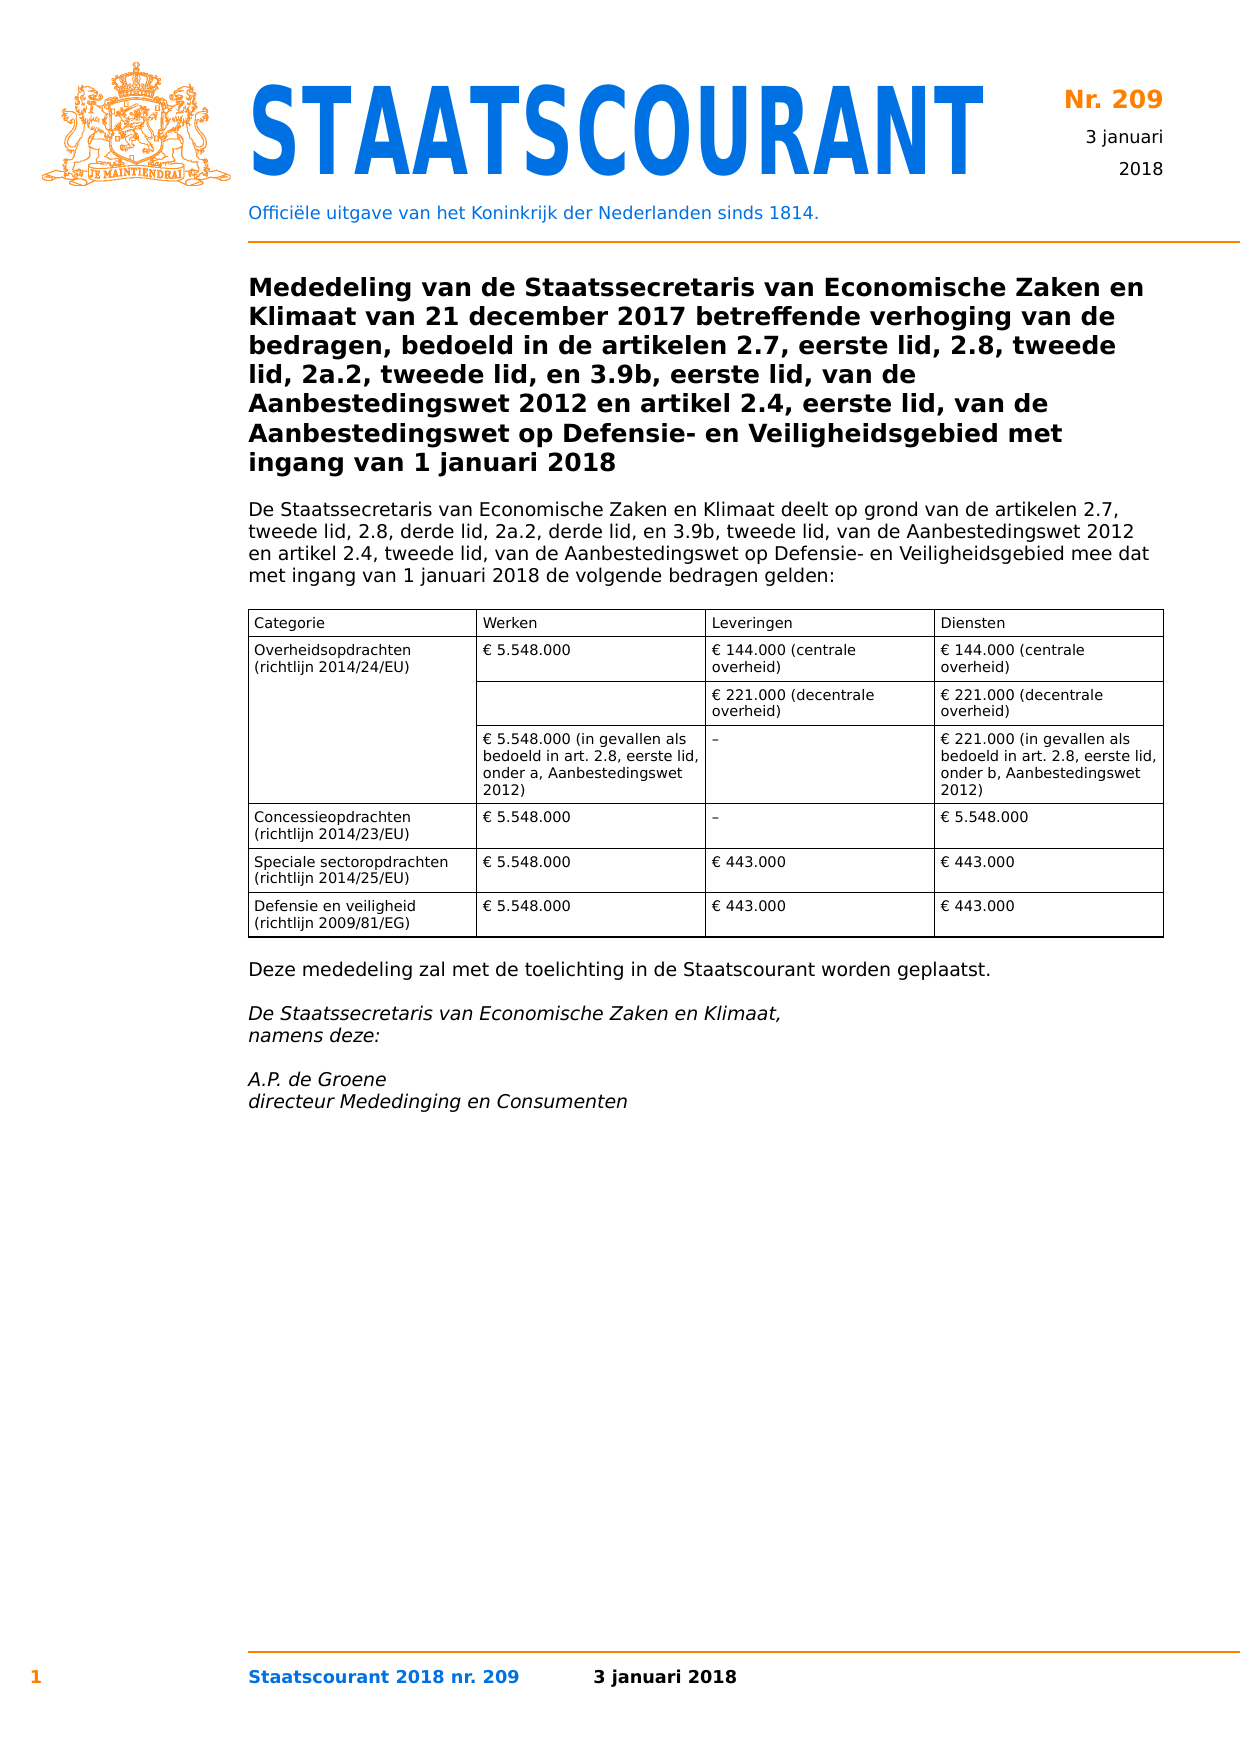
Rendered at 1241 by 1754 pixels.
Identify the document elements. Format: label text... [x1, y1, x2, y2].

table_cell – [706, 726, 934, 803]
table_cell € 221.000 (decentrale overheid) [935, 682, 1163, 725]
table_cell Overheidsopdrachten (richtlijn 2014/24/EU) [249, 637, 476, 803]
subtitle Mededeling van de Staatssecretaris van Economische Zaken en Klimaat van 21 december 2017 betreffende verhoging van de bedragen, bedoeld in de artikelen 2.7, eerste lid, 2.8, tweede lid, 2a.2, tweede lid, en 3.9b, eerste lid, van de Aanbestedingswet 2012 en artikel 2.4, eerste lid, van de Aanbestedingswet op Defensie- en Veiligheidsgebied met ingang van 1 januari 2018 [248, 273, 1163, 477]
table_header Diensten [935, 610, 1163, 636]
text Deze mededeling zal met de toelichting in de Staatscourant worden geplaatst. [248, 959, 1163, 981]
table_cell – [706, 804, 934, 848]
table_header Categorie [249, 610, 476, 636]
text De Staatssecretaris van Economische Zaken en Klimaat, namens deze: A.P. de Groene directeur Mededinging en Consumenten [248, 1003, 1163, 1113]
table_cell Speciale sectoropdrachten (richtlijn 2014/25/EU) [249, 849, 476, 892]
table_cell € 5.548.000 [477, 849, 705, 892]
table_cell € 221.000 (in gevallen als bedoeld in art. 2.8, eerste lid, onder b, Aanbestedingswet 2012) [935, 726, 1163, 803]
table_cell € 443.000 [706, 849, 934, 892]
table_cell € 5.548.000 [477, 637, 705, 681]
table_cell Defensie en veiligheid (richtlijn 2009/81/EG) [249, 893, 476, 936]
text De Staatssecretaris van Economische Zaken en Klimaat deelt op grond van de artikelen 2.7, tweede lid, 2.8, derde lid, 2a.2, derde lid, en 3.9b, tweede lid, van de Aanbestedingswet 2012 en artikel 2.4, tweede lid, van de Aanbestedingswet op Defensie- en Veiligheidsgebied mee dat met ingang van 1 januari 2018 de volgende bedragen gelden: [248, 499, 1163, 587]
table_cell € 443.000 [935, 893, 1163, 936]
table_cell € 5.548.000 (in gevallen als bedoeld in art. 2.8, eerste lid, onder a, Aanbestedingswet 2012) [477, 726, 705, 803]
table_cell [477, 682, 705, 725]
table_cell € 443.000 [935, 849, 1163, 892]
table_cell € 5.548.000 [477, 804, 705, 848]
table_cell € 144.000 (centrale overheid) [935, 637, 1163, 681]
table_cell € 221.000 (decentrale overheid) [706, 682, 934, 725]
table_cell € 5.548.000 [477, 893, 705, 936]
table_cell 3 januari [998, 121, 1240, 153]
table_header Leveringen [706, 610, 934, 636]
table_cell Officiële uitgave van het Koninkrijk der Nederlanden sinds 1814. [248, 203, 1240, 241]
table_cell Concessieopdrachten (richtlijn 2014/23/EU) [249, 804, 476, 848]
table_header [25, 62, 248, 241]
table_cell € 144.000 (centrale overheid) [706, 637, 934, 681]
table_header STAATSCOURANT [248, 62, 998, 203]
table_header Nr. 209 [998, 62, 1240, 121]
table_cell € 443.000 [706, 893, 934, 936]
table_header Werken [477, 610, 705, 636]
table_cell € 5.548.000 [935, 804, 1163, 848]
table_cell 2018 [998, 153, 1240, 203]
picture [41, 62, 231, 186]
